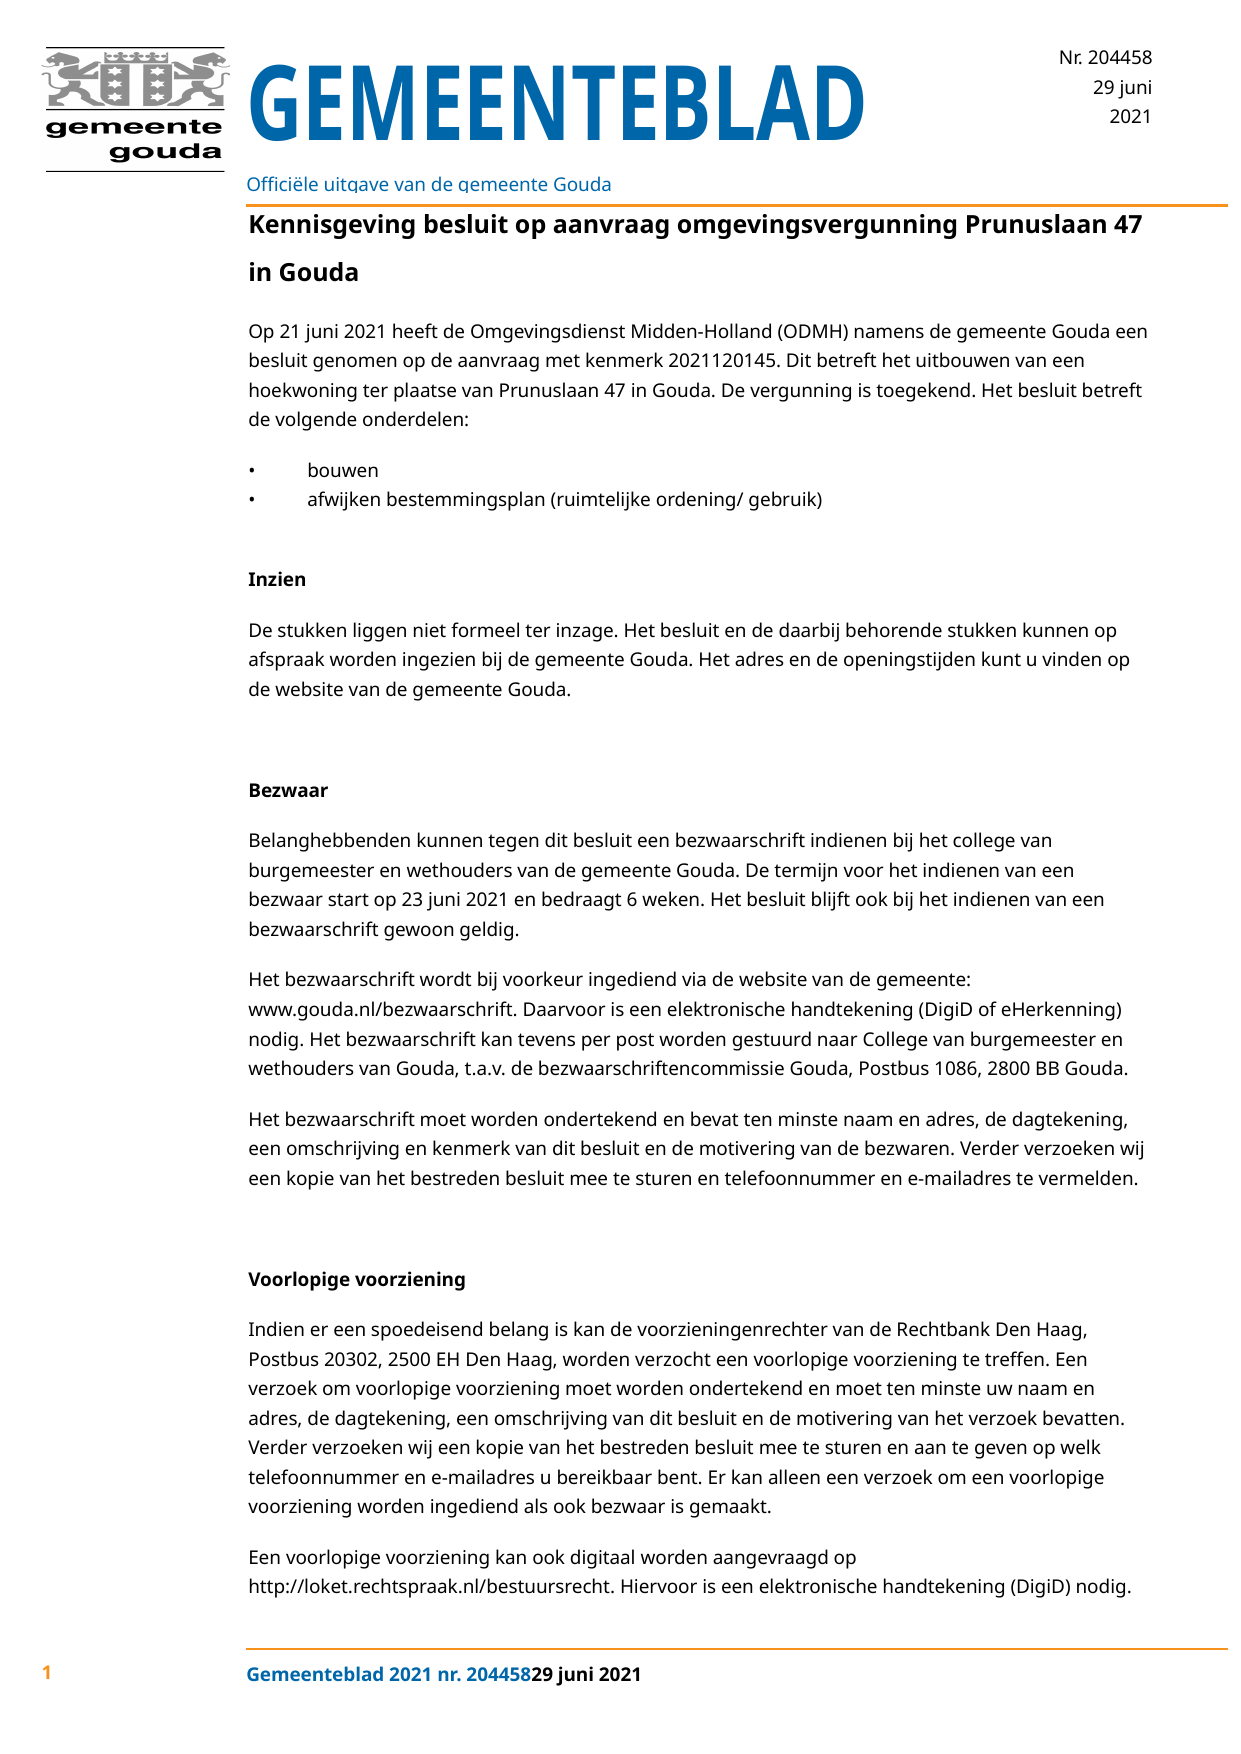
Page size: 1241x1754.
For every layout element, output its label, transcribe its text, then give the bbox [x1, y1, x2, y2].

picture [41, 47, 231, 172]
text Bezwaar [248, 777, 1152, 803]
text Indien er een spoedeisend belang is kan de voorzieningenrechter van de Rechtbank Den Haag, Postbus 20302, 2500 EH Den Haag, worden verzocht een voorlopige voorziening te treffen. Een verzoek om voorlopige voorziening moet worden ondertekend en moet ten minste uw naam en adres, de dagtekening, een omschrijving van dit besluit en de motivering van het verzoek bevatten. Verder verzoeken wij een kopie van het bestreden besluit mee te sturen en aan te geven op welk telefoonnummer en e-mailadres u bereikbaar bent. Er kan alleen een verzoek om een voorlopige voorziening worden ingediend als ook bezwaar is gemaakt. [248, 1316, 1152, 1519]
text Kennisgeving besluit op aanvraag omgevingsvergunning Prunuslaan 47 in Gouda [248, 207, 1152, 288]
text Voorlopige voorziening [248, 1266, 1152, 1292]
text Belanghebbenden kunnen tegen dit besluit een bezwaarschrift indienen bij het college van burgemeester en wethouders van de gemeente Gouda. De termijn voor het indienen van een bezwaar start op 23 juni 2021 en bedraagt 6 weken. Het besluit blijft ook bij het indienen van een bezwaarschrift gewoon geldig. [248, 827, 1152, 942]
text Het bezwaarschrift moet worden ondertekend en bevat ten minste naam en adres, de dagtekening, een omschrijving en kenmerk van dit besluit en de motivering van de bezwaren. Verder verzoeken wij een kopie van het bestreden besluit mee te sturen en telefoonnummer en e-mailadres te vermelden. [248, 1106, 1152, 1191]
text Inzien [248, 567, 1152, 592]
list afwijken bestemmingsplan (ruimtelijke ordening/ gebruik) [248, 487, 1152, 512]
text Het bezwaarschrift wordt bij voorkeur ingediend via de website van de gemeente: www.gouda.nl/bezwaarschrift. Daarvoor is een elektronische handtekening (DigiD of eHerkenning) nodig. Het bezwaarschrift kan tevens per post worden gestuurd naar College van burgemeester en wethouders van Gouda, t.a.v. de bezwaarschriftencommissie Gouda, Postbus 1086, 2800 BB Gouda. [248, 967, 1152, 1081]
text Een voorlopige voorziening kan ook digitaal worden aangevraagd op http://loket.rechtspraak.nl/bestuursrecht. Hiervoor is een elektronische handtekening (DigiD) nodig. [248, 1544, 1152, 1599]
list bouwen [248, 457, 1152, 483]
text Op 21 juni 2021 heeft de Omgevingsdienst Midden-Holland (ODMH) namens de gemeente Gouda een besluit genomen op de aanvraag met kenmerk 2021120145. Dit betreft het uitbouwen van een hoekwoning ter plaatse van Prunuslaan 47 in Gouda. De vergunning is toegekend. Het besluit betreft de volgende onderdelen: [248, 318, 1152, 432]
text De stukken liggen niet formeel ter inzage. Het besluit en de daarbij behorende stukken kunnen op afspraak worden ingezien bij de gemeente Gouda. Het adres en de openingstijden kunt u vinden op de website van de gemeente Gouda. [248, 617, 1152, 702]
